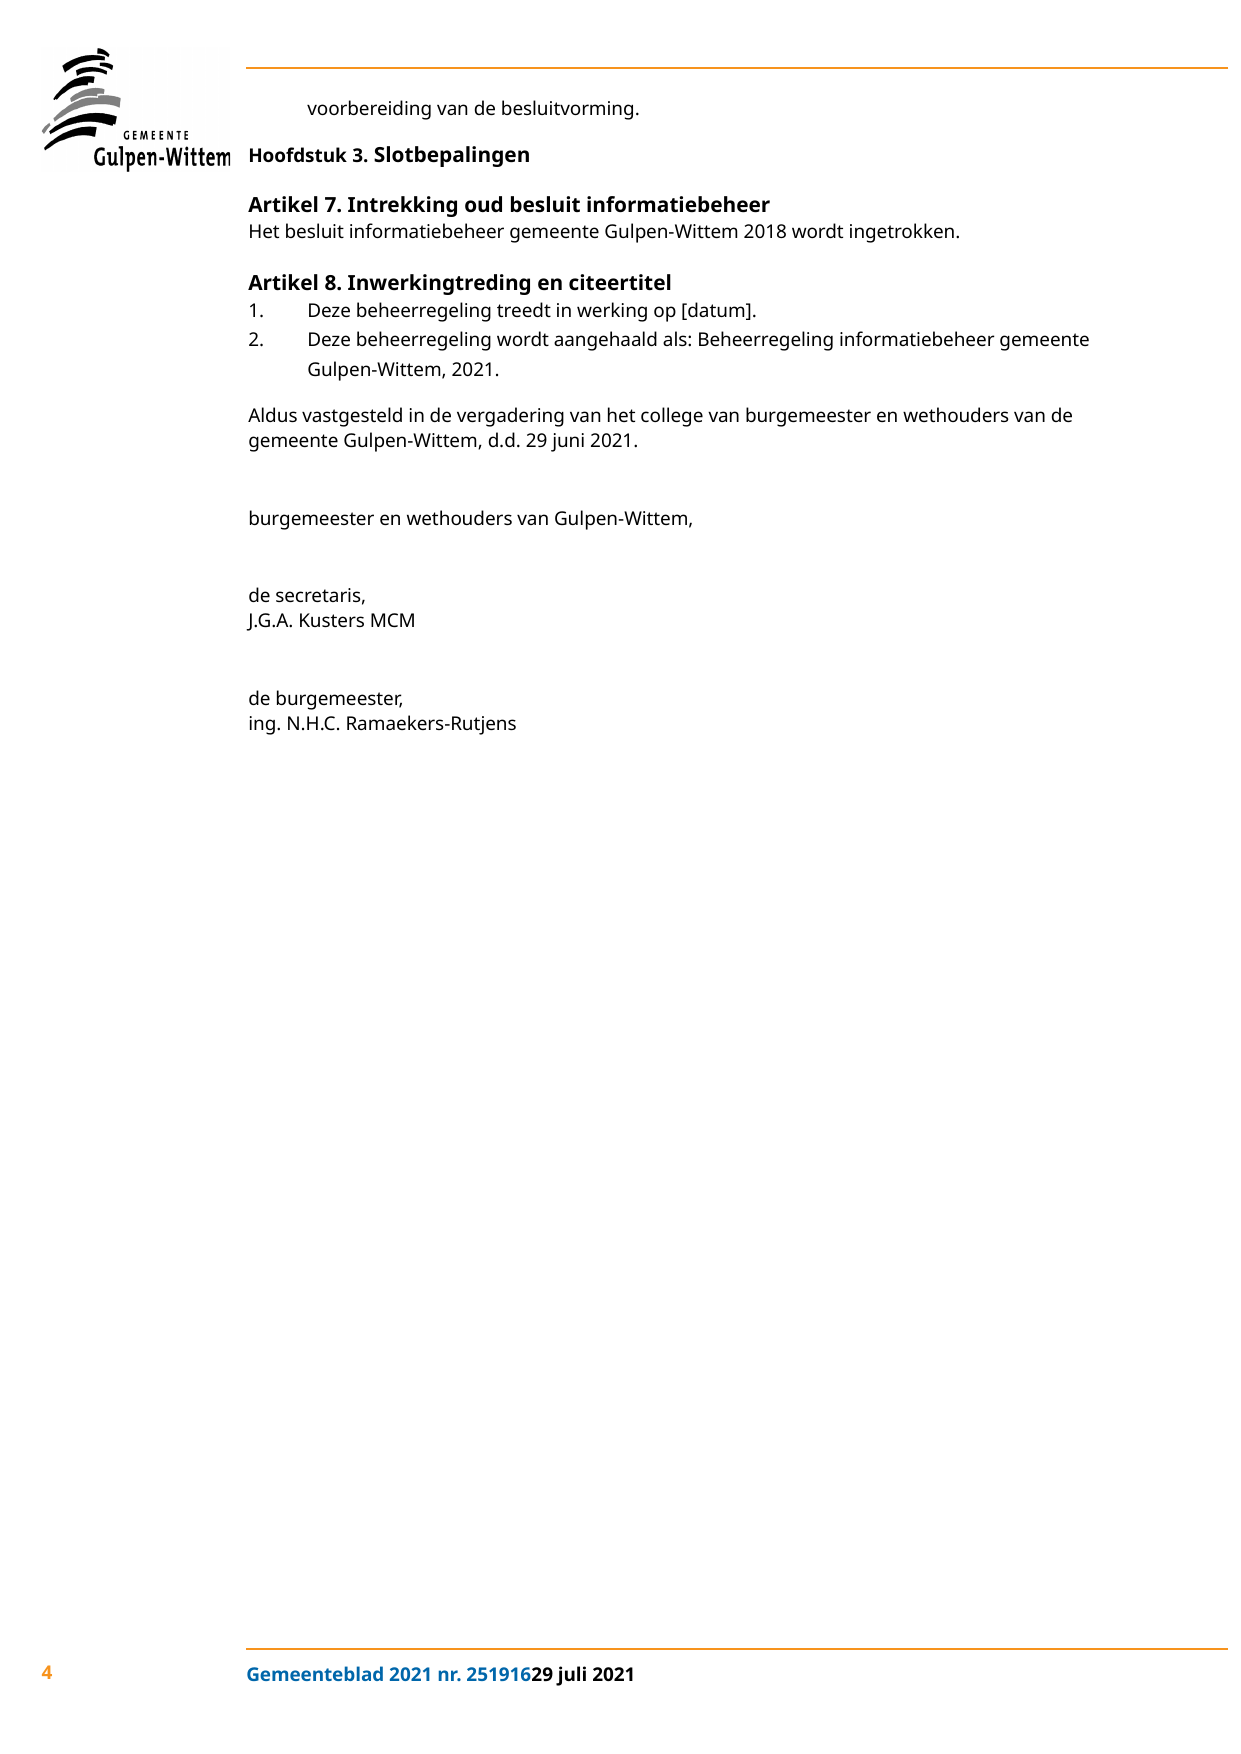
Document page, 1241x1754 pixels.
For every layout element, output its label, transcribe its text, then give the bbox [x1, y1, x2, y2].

text Artikel 8. Inwerkingtreding en citeertitel [248, 268, 1152, 297]
text J.G.A. Kusters MCM [248, 608, 1152, 633]
list voorbereiding van de besluitvorming. [248, 95, 1152, 121]
text ing. N.H.C. Ramaekers-Rutjens [248, 711, 1152, 736]
text de secretaris, [248, 582, 1152, 608]
list Deze beheerregeling wordt aangehaald als: Beheerregeling informatiebeheer gemeente Gulpen-Wittem, 2021. [248, 327, 1152, 382]
list Deze beheerregeling treedt in werking op [datum]. [248, 297, 1152, 323]
text burgemeester en wethouders van Gulpen-Wittem, [248, 505, 1152, 530]
text Het besluit informatiebeheer gemeente Gulpen-Wittem 2018 wordt ingetrokken. [248, 218, 1152, 244]
text Aldus vastgesteld in de vergadering van het college van burgemeester en wethouders van de gemeente Gulpen-Wittem, d.d. 29 juni 2021. [248, 402, 1152, 453]
text Artikel 7. Intrekking oud besluit informatiebeheer [248, 190, 1152, 218]
text de burgemeester, [248, 685, 1152, 711]
picture [41, 47, 231, 172]
text Hoofdstuk 3. Slotbepalingen [248, 140, 1152, 169]
